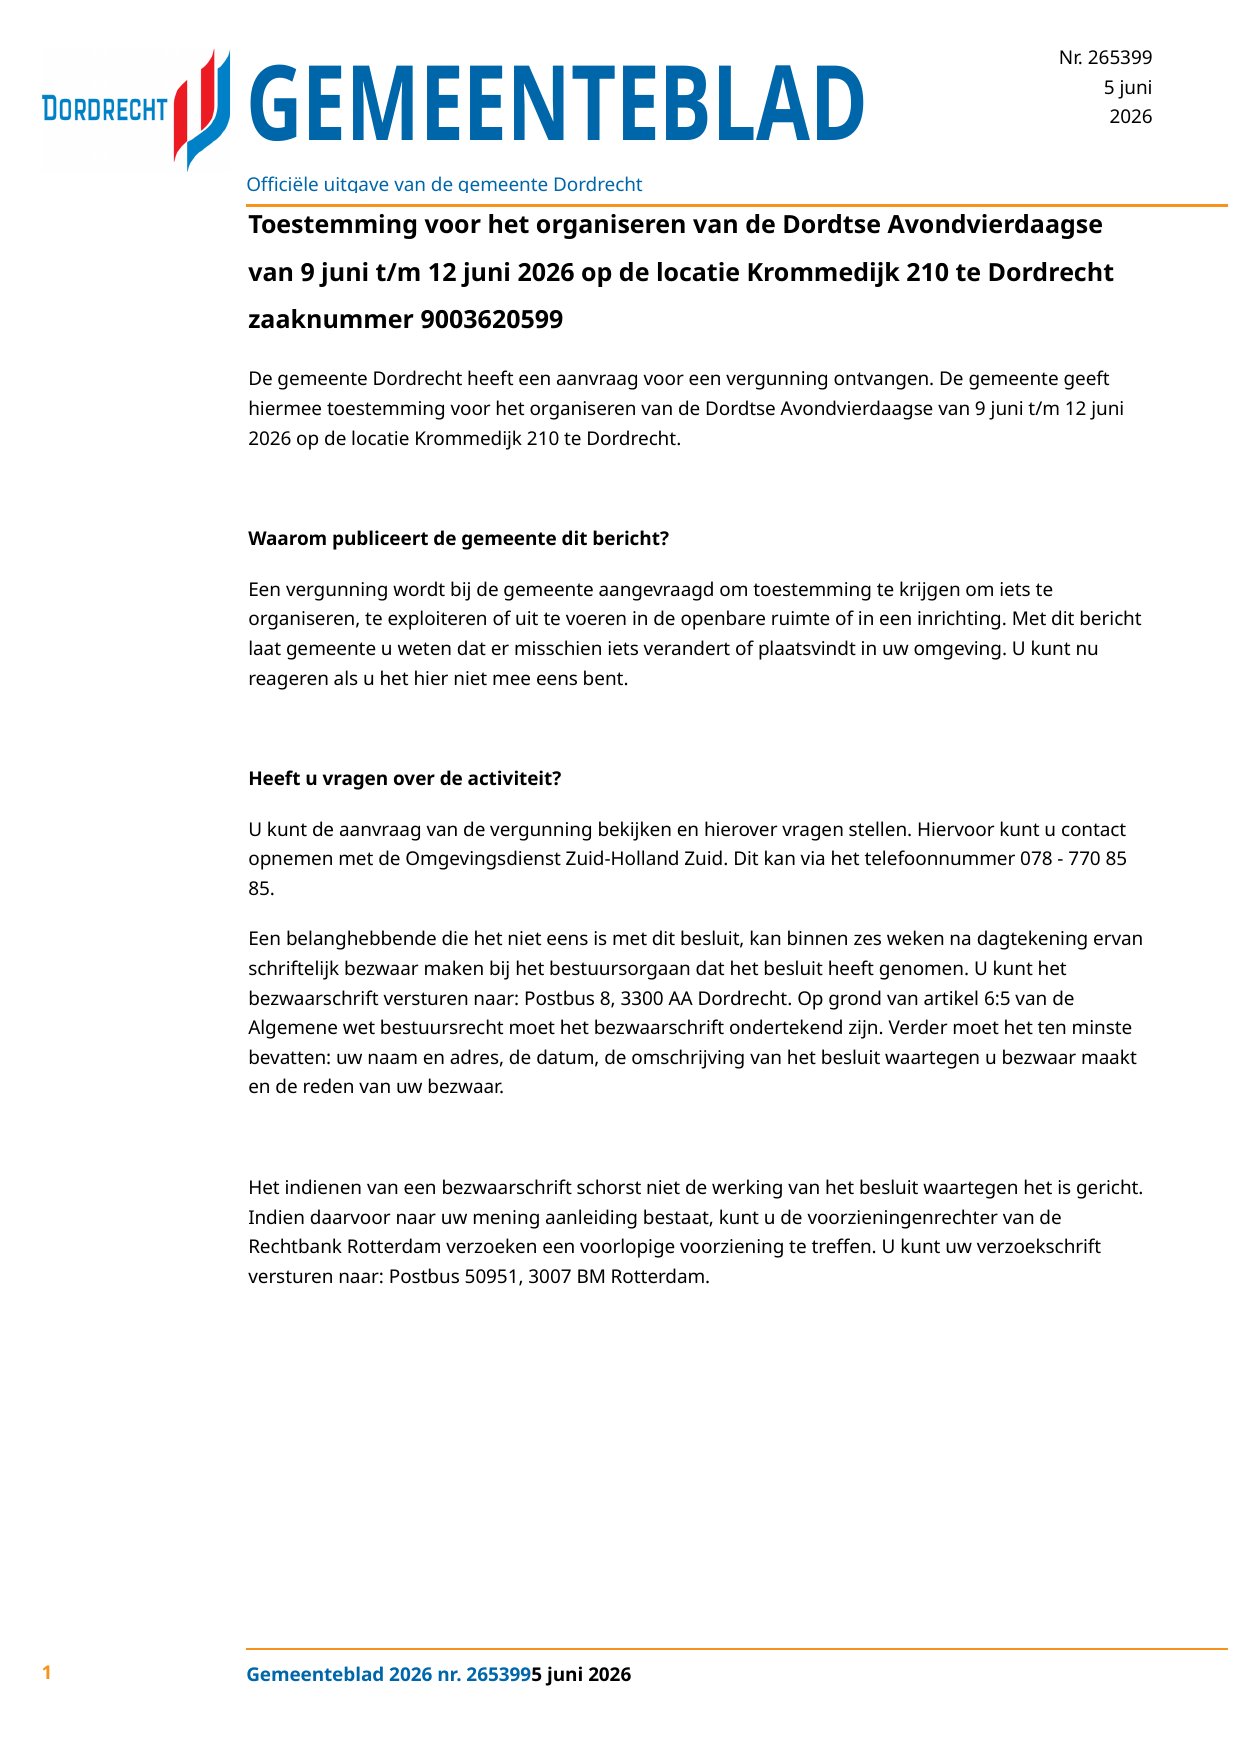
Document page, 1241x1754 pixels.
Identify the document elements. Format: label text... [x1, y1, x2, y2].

text Heeft u vragen over de activiteit? [248, 766, 1152, 791]
text U kunt de aanvraag van de vergunning bekijken en hierover vragen stellen. Hiervoor kunt u contact opnemen met de Omgevingsdienst Zuid-Holland Zuid. Dit kan via het telefoonnummer 078 - 770 85 85. [248, 816, 1152, 901]
picture [41, 47, 231, 172]
text Een belanghebbende die het niet eens is met dit besluit, kan binnen zes weken na dagtekening ervan schriftelijk bezwaar maken bij het bestuursorgaan dat het besluit heeft genomen. U kunt het bezwaarschrift versturen naar: Postbus 8, 3300 AA Dordrecht. Op grond van artikel 6:5 van de Algemene wet bestuursrecht moet het bezwaarschrift ondertekend zijn. Verder moet het ten minste bevatten: uw naam en adres, de datum, de omschrijving van het besluit waartegen u bezwaar maakt en de reden van uw bezwaar. [248, 926, 1152, 1099]
text Een vergunning wordt bij de gemeente aangevraagd om toestemming te krijgen om iets te organiseren, te exploiteren of uit te voeren in de openbare ruimte of in een inrichting. Met dit bericht laat gemeente u weten dat er misschien iets verandert of plaatsvindt in uw omgeving. U kunt nu reageren als u het hier niet mee eens bent. [248, 576, 1152, 690]
text De gemeente Dordrecht heeft een aanvraag voor een vergunning ontvangen. De gemeente geeft hiermee toestemming voor het organiseren van de Dordtse Avondvierdaagse van 9 juni t/m 12 juni 2026 op de locatie Krommedijk 210 te Dordrecht. [248, 366, 1152, 450]
text Toestemming voor het organiseren van de Dordtse Avondvierdaagse van 9 juni t/m 12 juni 2026 op de locatie Krommedijk 210 te Dordrecht zaaknummer 9003620599 [248, 207, 1152, 336]
text Het indienen van een bezwaarschrift schorst niet de werking van het besluit waartegen het is gericht. Indien daarvoor naar uw mening aanleiding bestaat, kunt u de voorzieningenrechter van de Rechtbank Rotterdam verzoeken een voorlopige voorziening te treffen. U kunt uw verzoekschrift versturen naar: Postbus 50951, 3007 BM Rotterdam. [248, 1174, 1152, 1289]
text Waarom publiceert de gemeente dit bericht? [248, 526, 1152, 551]
